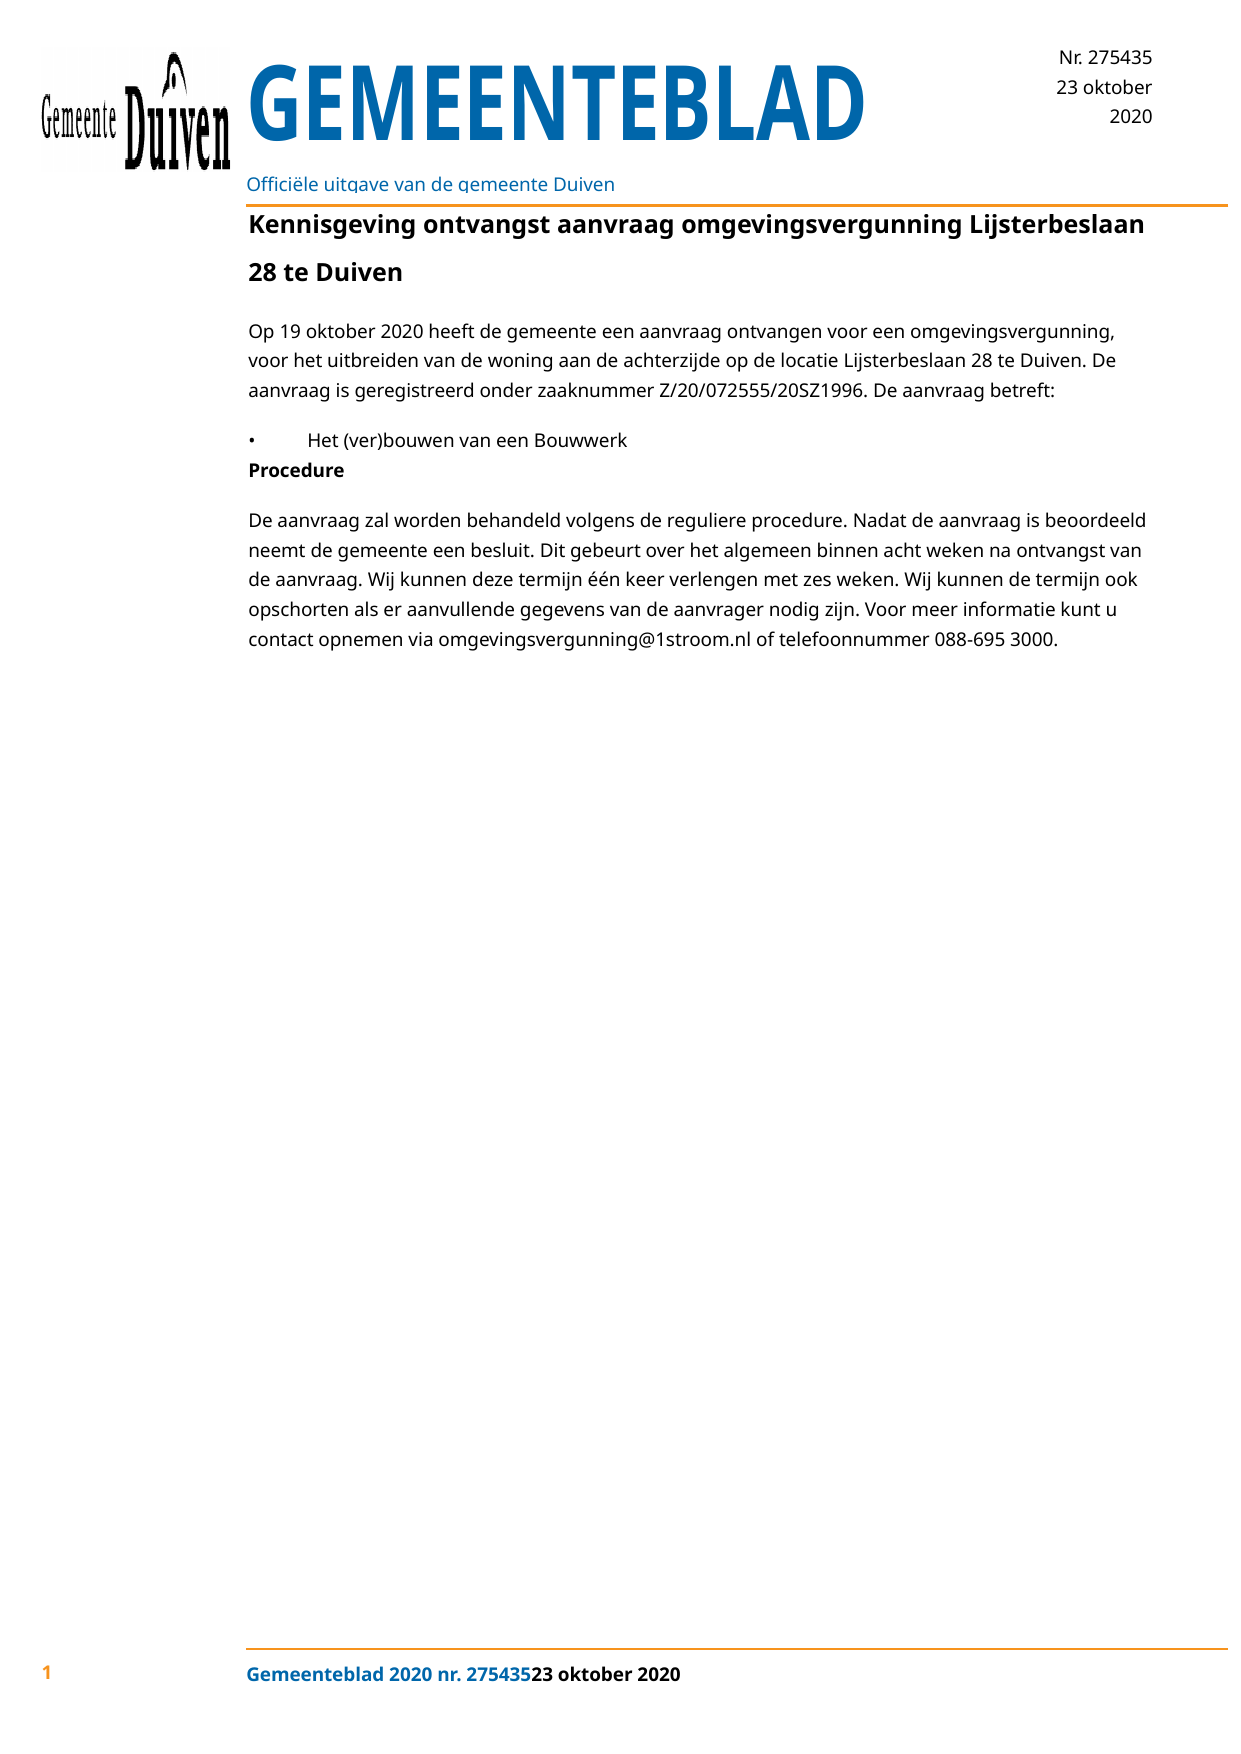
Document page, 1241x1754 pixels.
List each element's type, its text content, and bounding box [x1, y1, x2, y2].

text Op 19 oktober 2020 heeft de gemeente een aanvraag ontvangen voor een omgevingsvergunning, voor het uitbreiden van de woning aan de achterzijde op de locatie Lijsterbeslaan 28 te Duiven. De aanvraag is geregistreerd onder zaaknummer Z/20/072555/20SZ1996. De aanvraag betreft: [248, 318, 1152, 403]
picture [41, 47, 231, 172]
text De aanvraag zal worden behandeld volgens de reguliere procedure. Nadat de aanvraag is beoordeeld neemt de gemeente een besluit. Dit gebeurt over het algemeen binnen acht weken na ontvangst van de aanvraag. Wij kunnen deze termijn één keer verlengen met zes weken. Wij kunnen de termijn ook opschorten als er aanvullende gegevens van de aanvrager nodig zijn. Voor meer informatie kunt u contact opnemen via omgevingsvergunning@1stroom.nl of telefoonnummer 088-695 3000. [248, 507, 1152, 652]
list Het (ver)bouwen van een Bouwwerk [248, 427, 1152, 453]
text Kennisgeving ontvangst aanvraag omgevingsvergunning Lijsterbeslaan 28 te Duiven [248, 207, 1152, 288]
text Procedure [248, 457, 1152, 483]
